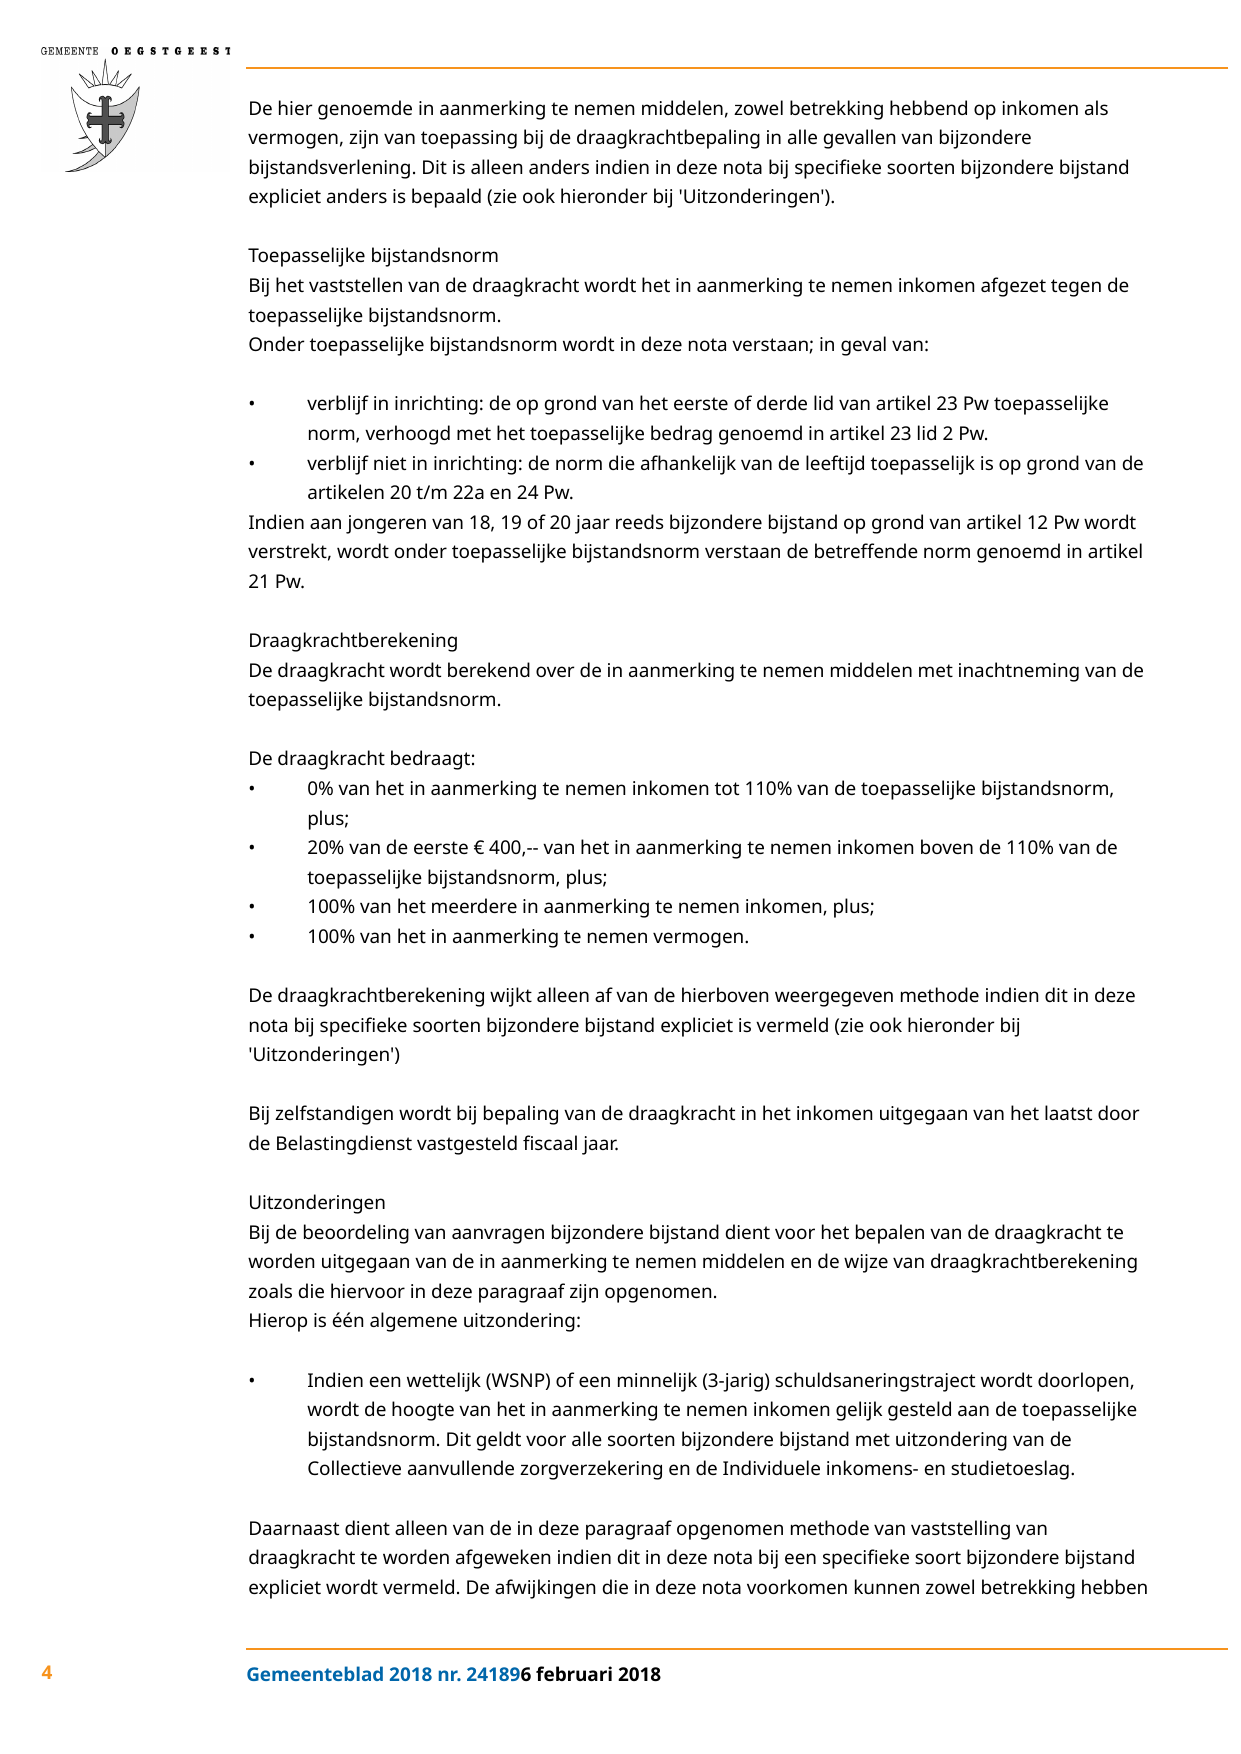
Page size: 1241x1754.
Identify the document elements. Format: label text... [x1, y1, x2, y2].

text De draagkrachtberekening wijkt alleen af van de hierboven weergegeven methode indien dit in deze nota bij specifieke soorten bijzondere bijstand expliciet is vermeld (zie ook hieronder bij 'Uitzonderingen') [248, 982, 1152, 1067]
list verblijf in inrichting: de op grond van het eerste of derde lid van artikel 23 Pw toepasselijke norm, verhoogd met het toepasselijke bedrag genoemd in artikel 23 lid 2 Pw. [248, 391, 1152, 446]
text Daarnaast dient alleen van de in deze paragraaf opgenomen methode van vaststelling van draagkracht te worden afgeweken indien dit in deze nota bij een specifieke soort bijzondere bijstand expliciet wordt vermeld. De afwijkingen die in deze nota voorkomen kunnen zowel betrekking hebben [248, 1515, 1152, 1600]
text De draagkracht wordt berekend over de in aanmerking te nemen middelen met inachtneming van de toepasselijke bijstandsnorm. [248, 657, 1152, 712]
list 100% van het meerdere in aanmerking te nemen inkomen, plus; [248, 893, 1152, 919]
list verblijf niet in inrichting: de norm die afhankelijk van de leeftijd toepasselijk is op grond van de artikelen 20 t/m 22a en 24 Pw. [248, 450, 1152, 505]
text Bij het vaststellen van de draagkracht wordt het in aanmerking te nemen inkomen afgezet tegen de toepasselijke bijstandsnorm. [248, 272, 1152, 328]
text Hierop is één algemene uitzondering: [248, 1308, 1152, 1333]
text Toepasselijke bijstandsnorm [248, 243, 1152, 268]
list 100% van het in aanmerking te nemen vermogen. [248, 923, 1152, 949]
text De draagkracht bedraagt: [248, 746, 1152, 771]
text Uitzonderingen [248, 1189, 1152, 1215]
text Indien aan jongeren van 18, 19 of 20 jaar reeds bijzondere bijstand op grond van artikel 12 Pw wordt verstrekt, wordt onder toepasselijke bijstandsnorm verstaan de betreffende norm genoemd in artikel 21 Pw. [248, 509, 1152, 594]
text Draagkrachtberekening [248, 627, 1152, 653]
text Bij de beoordeling van aanvragen bijzondere bijstand dient voor het bepalen van de draagkracht te worden uitgegaan van de in aanmerking te nemen middelen en de wijze van draagkrachtberekening zoals die hiervoor in deze paragraaf zijn opgenomen. [248, 1219, 1152, 1304]
picture [41, 47, 231, 172]
list Indien een wettelijk (WSNP) of een minnelijk (3-jarig) schuldsaneringstraject wordt doorlopen, wordt de hoogte van het in aanmerking te nemen inkomen gelijk gesteld aan de toepasselijke bijstandsnorm. Dit geldt voor alle soorten bijzondere bijstand met uitzondering van de Collectieve aanvullende zorgverzekering en de Individuele inkomens- en studietoeslag. [248, 1367, 1152, 1481]
text De hier genoemde in aanmerking te nemen middelen, zowel betrekking hebbend op inkomen als vermogen, zijn van toepassing bij de draagkrachtbepaling in alle gevallen van bijzondere bijstandsverlening. Dit is alleen anders indien in deze nota bij specifieke soorten bijzondere bijstand expliciet anders is bepaald (zie ook hieronder bij 'Uitzonderingen'). [248, 95, 1152, 209]
text Bij zelfstandigen wordt bij bepaling van de draagkracht in het inkomen uitgegaan van het laatst door de Belastingdienst vastgesteld fiscaal jaar. [248, 1101, 1152, 1156]
list 20% van de eerste € 400,-- van het in aanmerking te nemen inkomen boven de 110% van de toepasselijke bijstandsnorm, plus; [248, 834, 1152, 890]
list 0% van het in aanmerking te nemen inkomen tot 110% van de toepasselijke bijstandsnorm, plus; [248, 775, 1152, 831]
text Onder toepasselijke bijstandsnorm wordt in deze nota verstaan; in geval van: [248, 331, 1152, 357]
